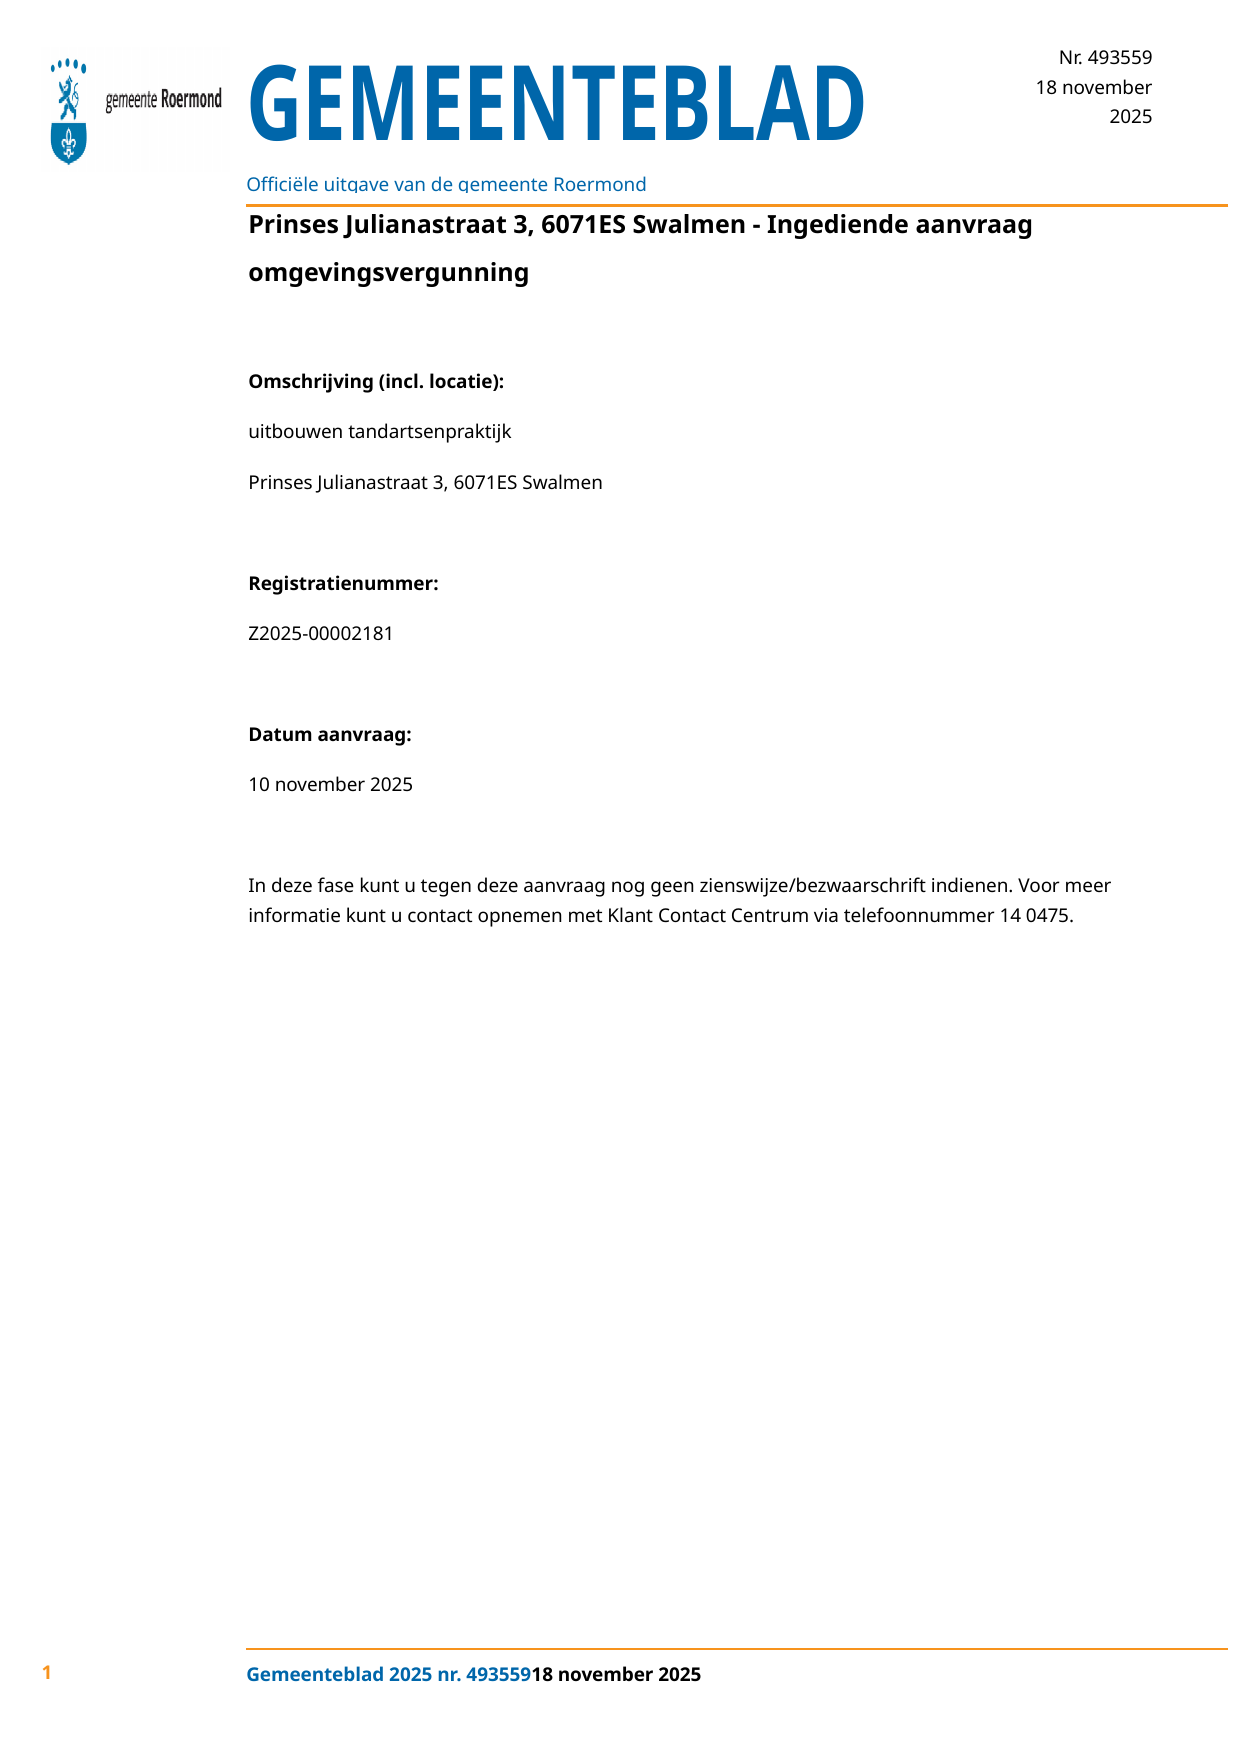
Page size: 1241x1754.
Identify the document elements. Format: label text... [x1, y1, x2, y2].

text Datum aanvraag: [248, 721, 1152, 747]
text Registratienummer: [248, 570, 1152, 596]
text In deze fase kunt u tegen deze aanvraag nog geen zienswijze/bezwaarschrift indienen. Voor meer informatie kunt u contact opnemen met Klant Contact Centrum via telefoonnummer 14 0475. [248, 872, 1152, 928]
text 10 november 2025 [248, 772, 1152, 797]
text Omschrijving (incl. locatie): [248, 368, 1152, 394]
text Z2025-00002181 [248, 620, 1152, 646]
text uitbouwen tandartsenpraktijk [248, 419, 1152, 444]
text Prinses Julianastraat 3, 6071ES Swalmen - Ingediende aanvraag omgevingsvergunning [248, 207, 1152, 288]
picture [41, 47, 231, 172]
text Prinses Julianastraat 3, 6071ES Swalmen [248, 469, 1152, 495]
